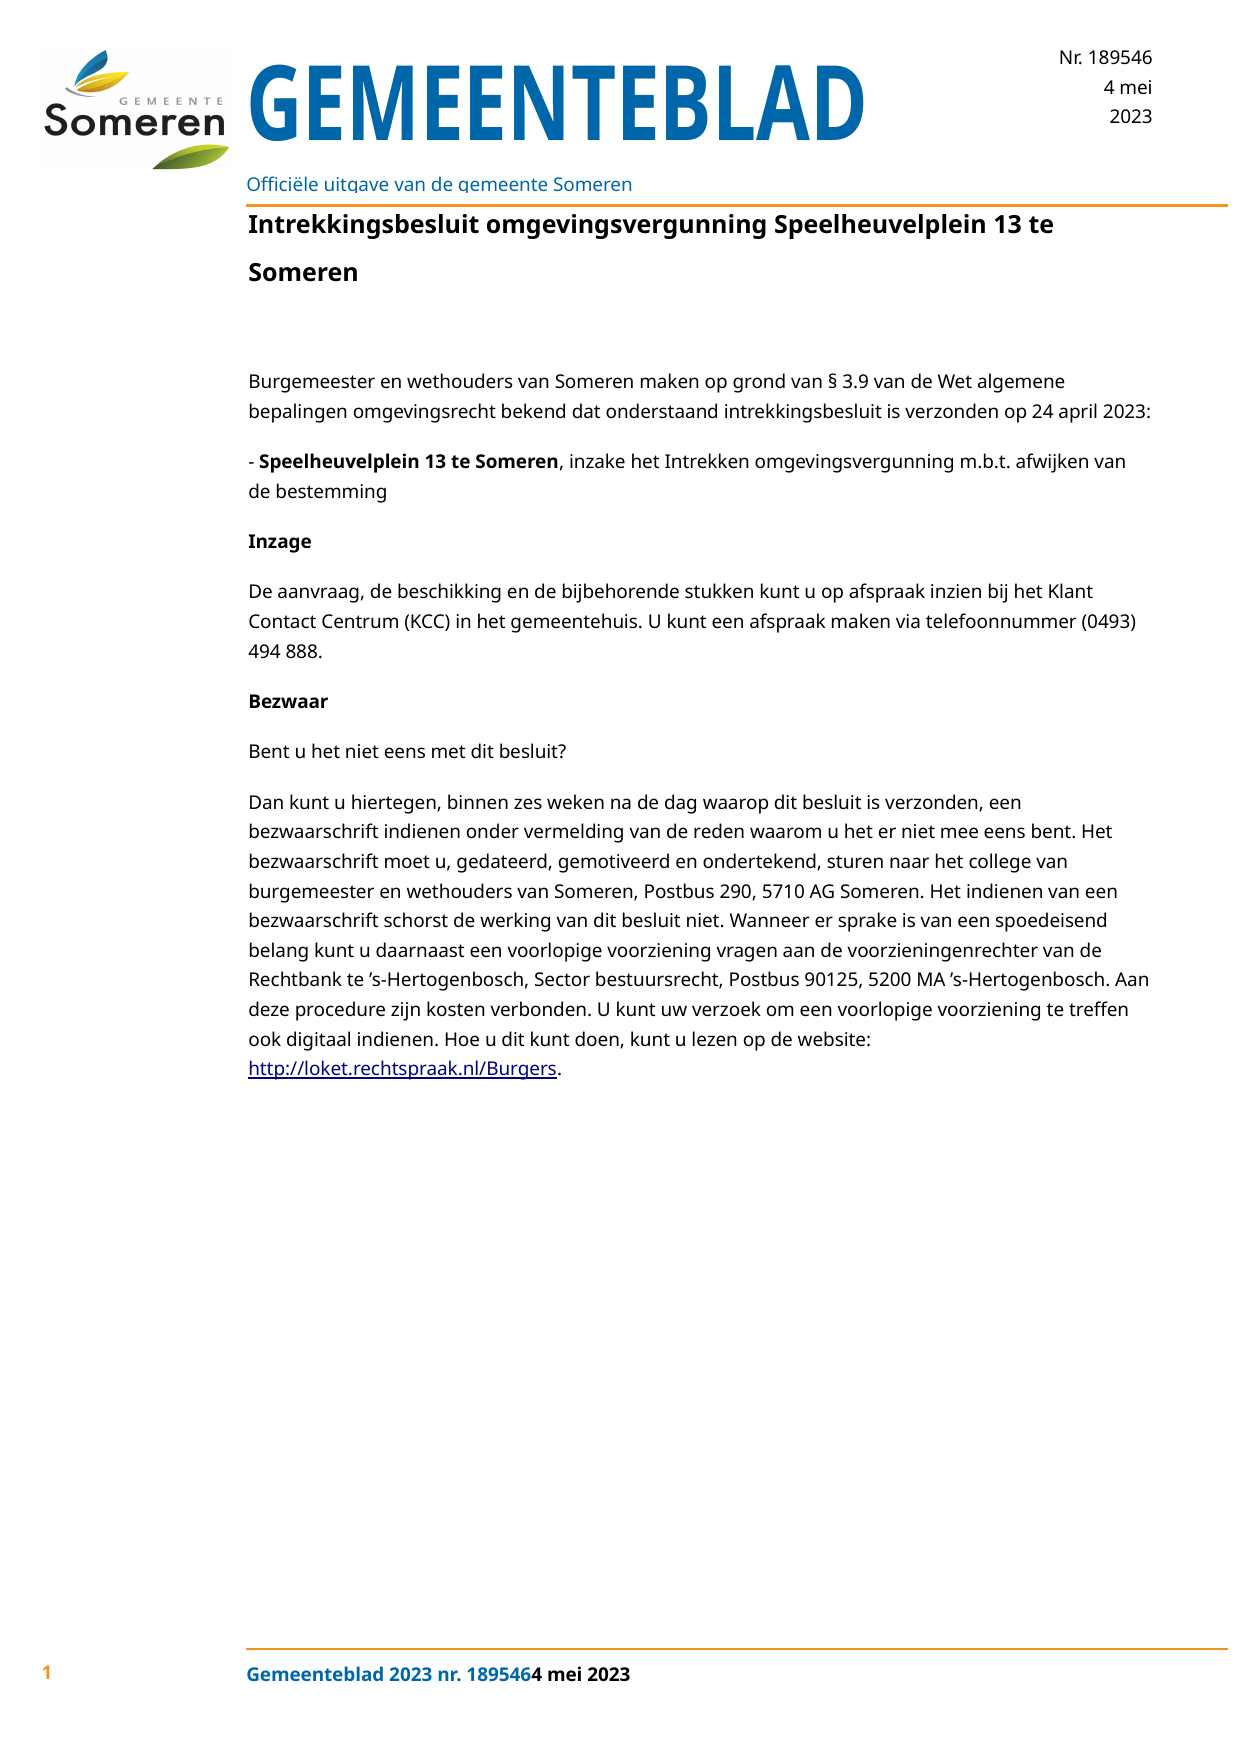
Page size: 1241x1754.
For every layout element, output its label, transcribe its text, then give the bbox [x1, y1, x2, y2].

picture [41, 47, 231, 172]
text Inzage [248, 528, 1152, 554]
text - Speelheuvelplein 13 te Someren, inzake het Intrekken omgevingsvergunning m.b.t. afwijken van de bestemming [248, 448, 1152, 504]
text Burgemeester en wethouders van Someren maken op grond van § 3.9 van de Wet algemene bepalingen omgevingsrecht bekend dat onderstaand intrekkingsbesluit is verzonden op 24 april 2023: [248, 368, 1152, 424]
text Bent u het niet eens met dit besluit? [248, 739, 1152, 764]
text De aanvraag, de beschikking en de bijbehorende stukken kunt u op afspraak inzien bij het Klant Contact Centrum (KCC) in het gemeentehuis. U kunt een afspraak maken via telefoonnummer (0493) 494 888. [248, 579, 1152, 664]
text Intrekkingsbesluit omgevingsvergunning Speelheuvelplein 13 te Someren [248, 207, 1152, 288]
text Dan kunt u hiertegen, binnen zes weken na de dag waarop dit besluit is verzonden, een bezwaarschrift indienen onder vermelding van de reden waarom u het er niet mee eens bent. Het bezwaarschrift moet u, gedateerd, gemotiveerd en ondertekend, sturen naar het college van burgemeester en wethouders van Someren, Postbus 290, 5710 AG Someren. Het indienen van een bezwaarschrift schorst de werking van dit besluit niet. Wanneer er sprake is van een spoedeisend belang kunt u daarnaast een voorlopige voorziening vragen aan de voorzieningenrechter van de Rechtbank te ’s-Hertogenbosch, Sector bestuursrecht, Postbus 90125, 5200 MA ’s-Hertogenbosch. Aan deze procedure zijn kosten verbonden. U kunt uw verzoek om een voorlopige voorziening te treffen ook digitaal indienen. Hoe u dit kunt doen, kunt u lezen op de website: http://loket.rechtspraak.nl/Burgers. [248, 789, 1152, 1081]
text Bezwaar [248, 688, 1152, 714]
